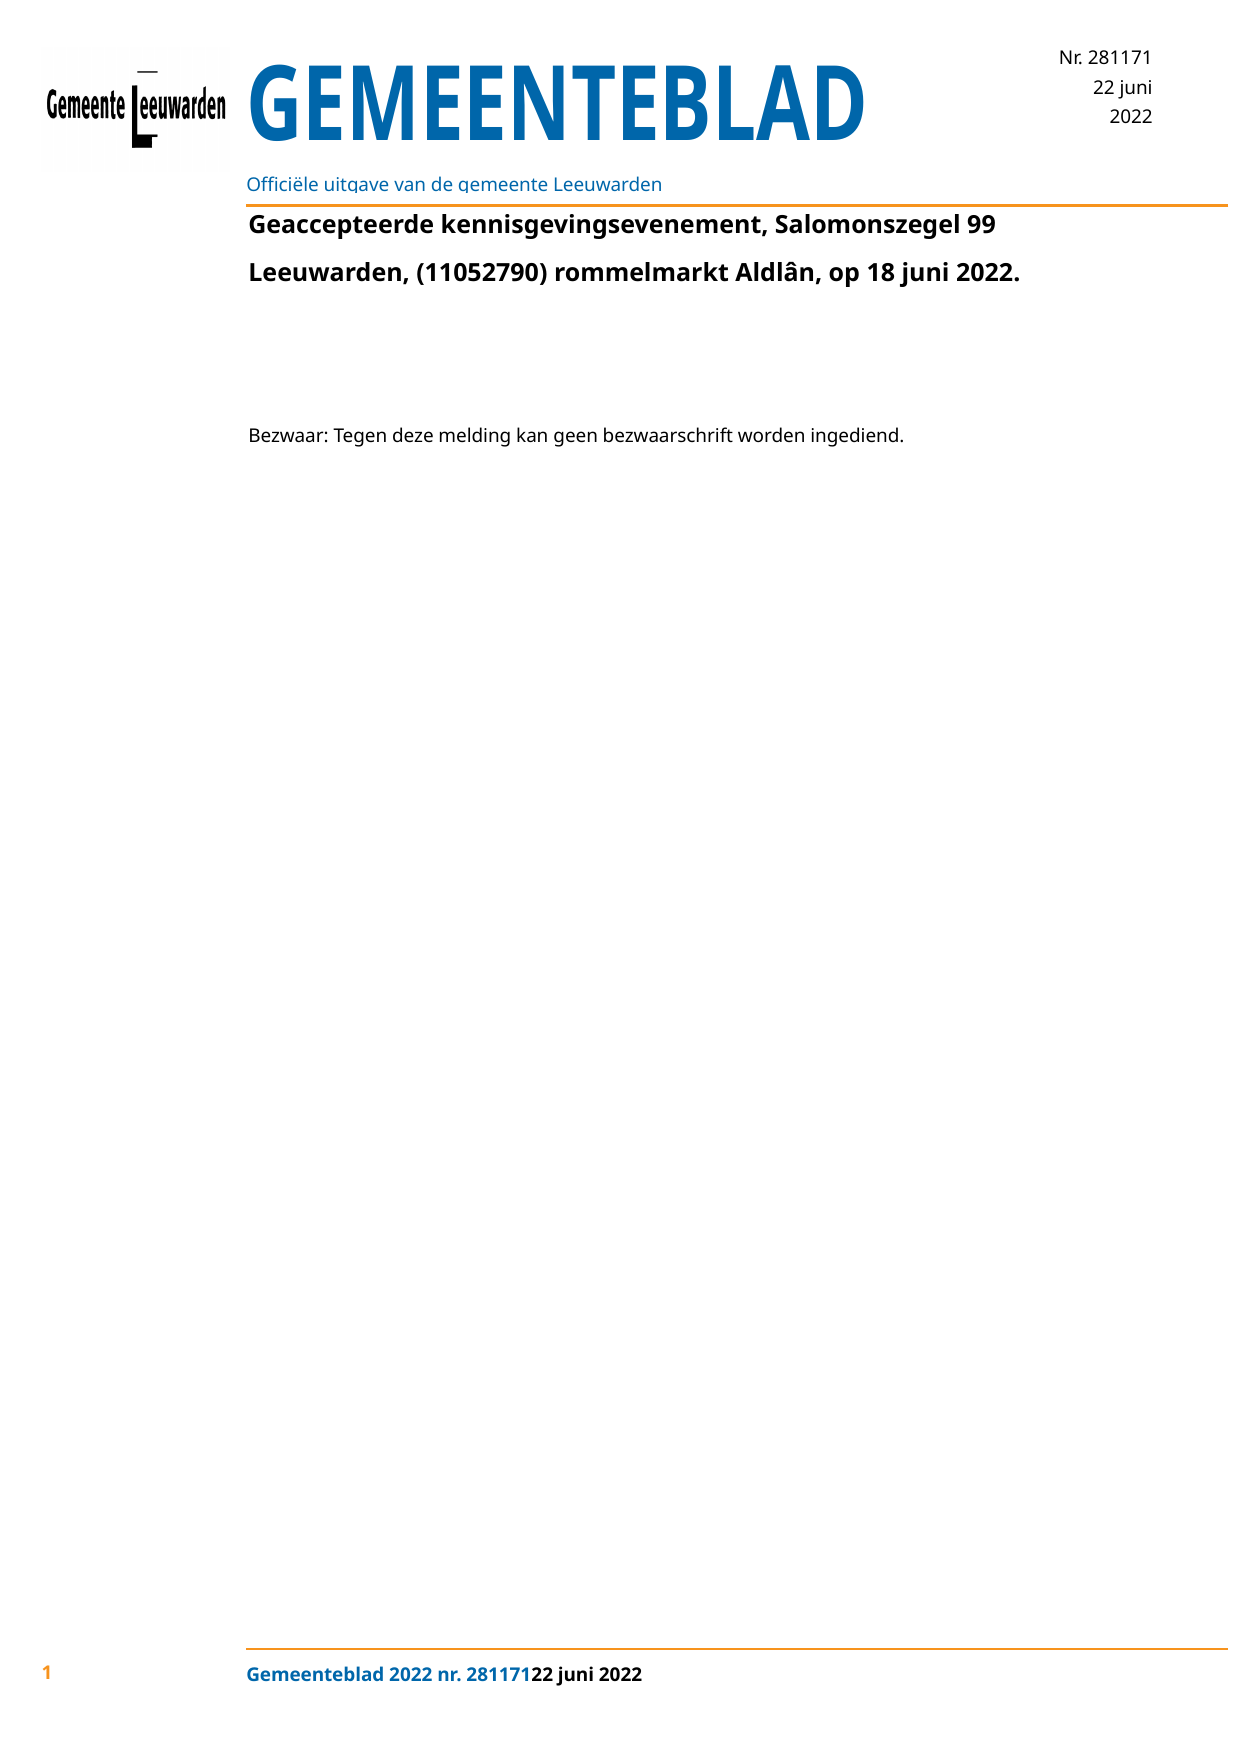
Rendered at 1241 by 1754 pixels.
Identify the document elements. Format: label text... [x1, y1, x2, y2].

picture [41, 47, 231, 172]
text Geaccepteerde kennisgevingsevenement, Salomonszegel 99 Leeuwarden, (11052790) rommelmarkt Aldlân, op 18 juni 2022. [248, 207, 1152, 288]
text Bezwaar: Tegen deze melding kan geen bezwaarschrift worden ingediend. [248, 422, 1152, 448]
